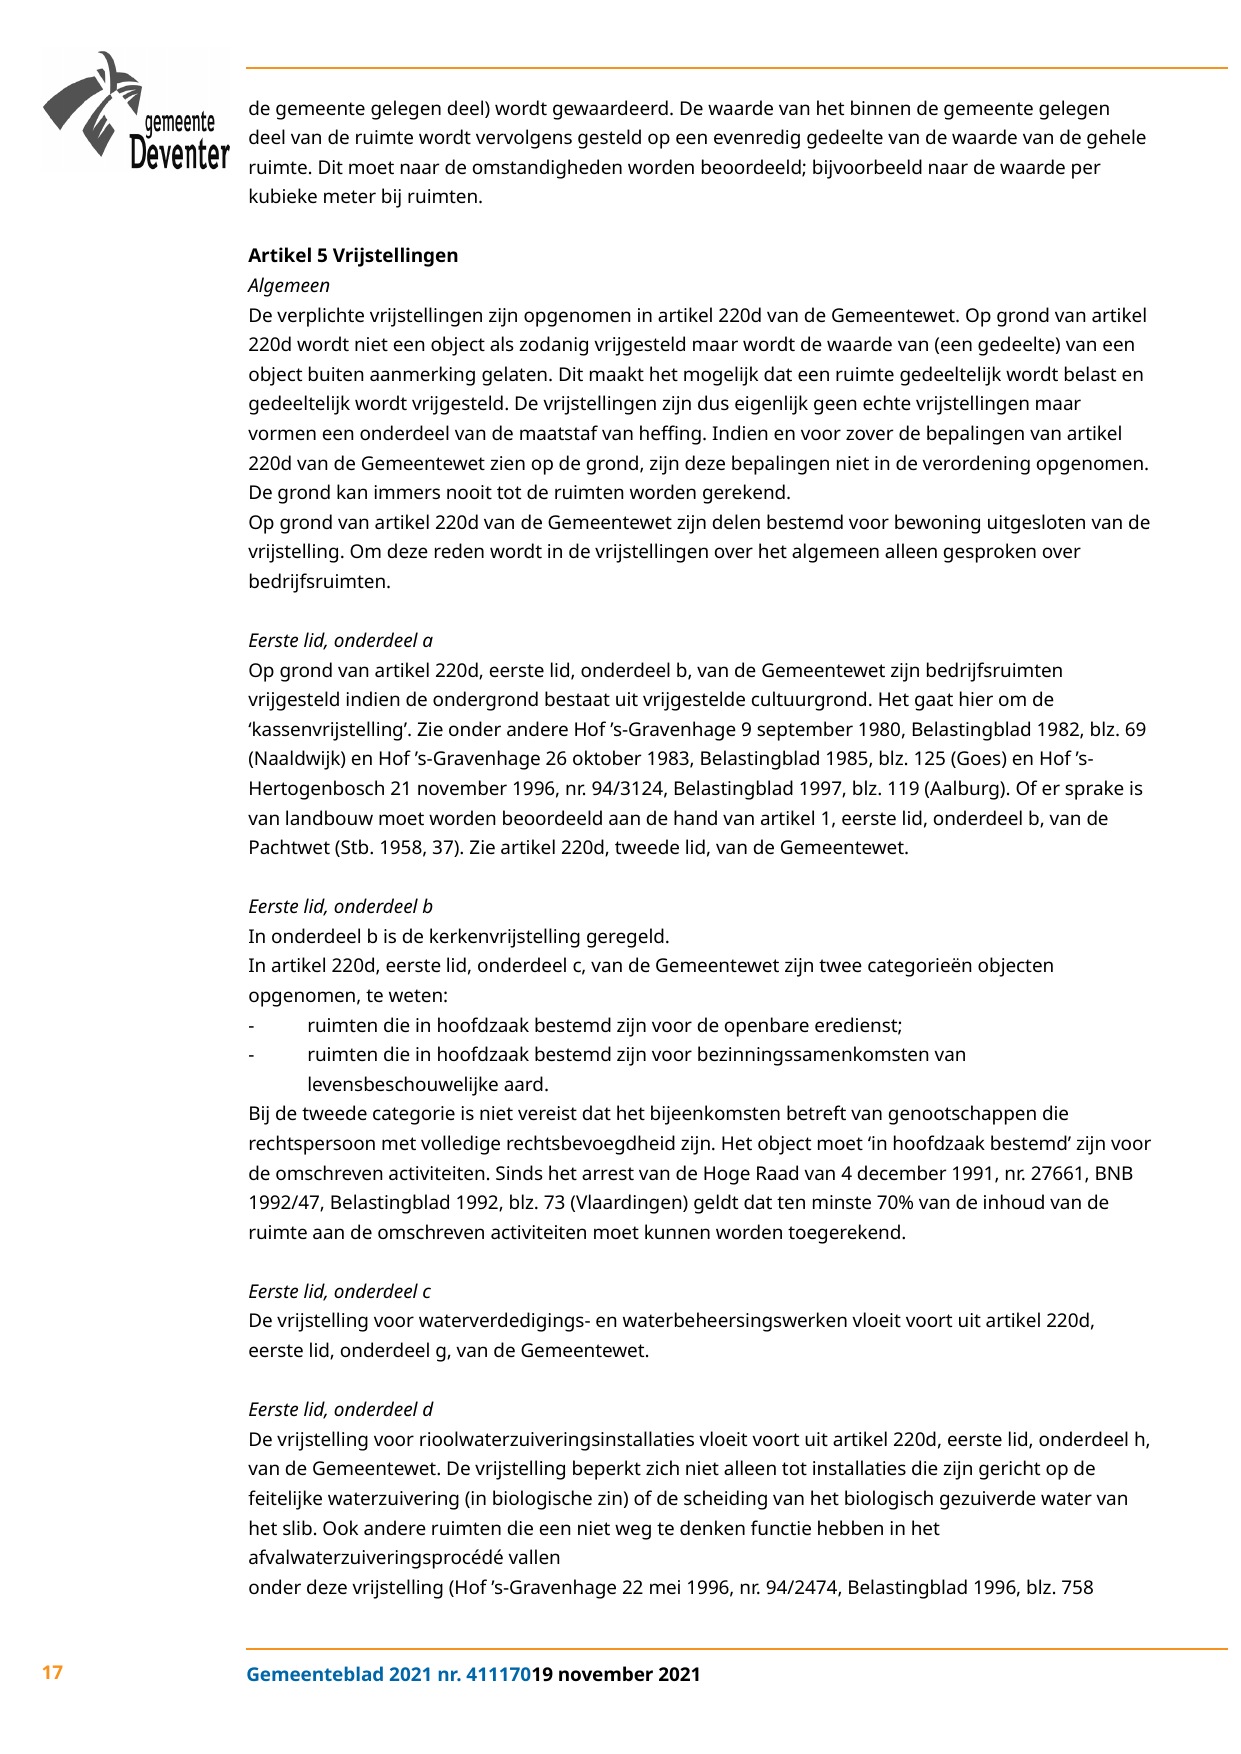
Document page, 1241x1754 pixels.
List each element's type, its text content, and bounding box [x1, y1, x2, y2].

list ruimten die in hoofdzaak bestemd zijn voor de openbare eredienst; [248, 1012, 1152, 1038]
text onder deze vrijstelling (Hof ’s-Gravenhage 22 mei 1996, nr. 94/2474, Belastingblad 1996, blz. 758 [248, 1574, 1152, 1600]
text De vrijstelling voor waterverdedigings- en waterbeheersingswerken vloeit voort uit artikel 220d, eerste lid, onderdeel g, van de Gemeentewet. [248, 1308, 1152, 1363]
text Op grond van artikel 220d van de Gemeentewet zijn delen bestemd voor bewoning uitgesloten van de vrijstelling. Om deze reden wordt in de vrijstellingen over het algemeen alleen gesproken over bedrijfsruimten. [248, 509, 1152, 594]
text Eerste lid, onderdeel c [248, 1278, 1152, 1304]
text De vrijstelling voor rioolwaterzuiveringsinstallaties vloeit voort uit artikel 220d, eerste lid, onderdeel h, van de Gemeentewet. De vrijstelling beperkt zich niet alleen tot installaties die zijn gericht op de feitelijke waterzuivering (in biologische zin) of de scheiding van het biologisch gezuiverde water van het slib. Ook andere ruimten die een niet weg te denken functie hebben in het afvalwaterzuiveringsprocédé vallen [248, 1426, 1152, 1570]
text de gemeente gelegen deel) wordt gewaardeerd. De waarde van het binnen de gemeente gelegen deel van de ruimte wordt vervolgens gesteld op een evenredig gedeelte van de waarde van de gehele ruimte. Dit moet naar de omstandigheden worden beoordeeld; bijvoorbeeld naar de waarde per kubieke meter bij ruimten. [248, 95, 1152, 209]
text Op grond van artikel 220d, eerste lid, onderdeel b, van de Gemeentewet zijn bedrijfsruimten vrijgesteld indien de ondergrond bestaat uit vrijgestelde cultuurgrond. Het gaat hier om de ‘kassenvrijstelling’. Zie onder andere Hof ’s-Gravenhage 9 september 1980, Belastingblad 1982, blz. 69 (Naaldwijk) en Hof ’s-Gravenhage 26 oktober 1983, Belastingblad 1985, blz. 125 (Goes) en Hof ’s-Hertogenbosch 21 november 1996, nr. 94/3124, Belastingblad 1997, blz. 119 (Aalburg). Of er sprake is van landbouw moet worden beoordeeld aan de hand van artikel 1, eerste lid, onderdeel b, van de Pachtwet (Stb. 1958, 37). Zie artikel 220d, tweede lid, van de Gemeentewet. [248, 657, 1152, 860]
text In onderdeel b is de kerkenvrijstelling geregeld. [248, 923, 1152, 949]
text Artikel 5 Vrijstellingen [248, 243, 1152, 268]
text De verplichte vrijstellingen zijn opgenomen in artikel 220d van de Gemeentewet. Op grond van artikel 220d wordt niet een object als zodanig vrijgesteld maar wordt de waarde van (een gedeelte) van een object buiten aanmerking gelaten. Dit maakt het mogelijk dat een ruimte gedeeltelijk wordt belast en gedeeltelijk wordt vrijgesteld. De vrijstellingen zijn dus eigenlijk geen echte vrijstellingen maar vormen een onderdeel van de maatstaf van heffing. Indien en voor zover de bepalingen van artikel 220d van de Gemeentewet zien op de grond, zijn deze bepalingen niet in de verordening opgenomen. De grond kan immers nooit tot de ruimten worden gerekend. [248, 302, 1152, 505]
list ruimten die in hoofdzaak bestemd zijn voor bezinningssamenkomsten van levensbeschouwelijke aard. [248, 1041, 1152, 1097]
text Eerste lid, onderdeel b [248, 893, 1152, 919]
text Eerste lid, onderdeel a [248, 627, 1152, 653]
picture [41, 47, 231, 172]
text Algemeen [248, 272, 1152, 298]
text In artikel 220d, eerste lid, onderdeel c, van de Gemeentewet zijn twee categorieën objecten opgenomen, te weten: [248, 953, 1152, 1008]
text Bij de tweede categorie is niet vereist dat het bijeenkomsten betreft van genootschappen die rechtspersoon met volledige rechtsbevoegdheid zijn. Het object moet ‘in hoofdzaak bestemd’ zijn voor de omschreven activiteiten. Sinds het arrest van de Hoge Raad van 4 december 1991, nr. 27661, BNB 1992/47, Belastingblad 1992, blz. 73 (Vlaardingen) geldt dat ten minste 70% van de inhoud van de ruimte aan de omschreven activiteiten moet kunnen worden toegerekend. [248, 1101, 1152, 1245]
text Eerste lid, onderdeel d [248, 1396, 1152, 1422]
